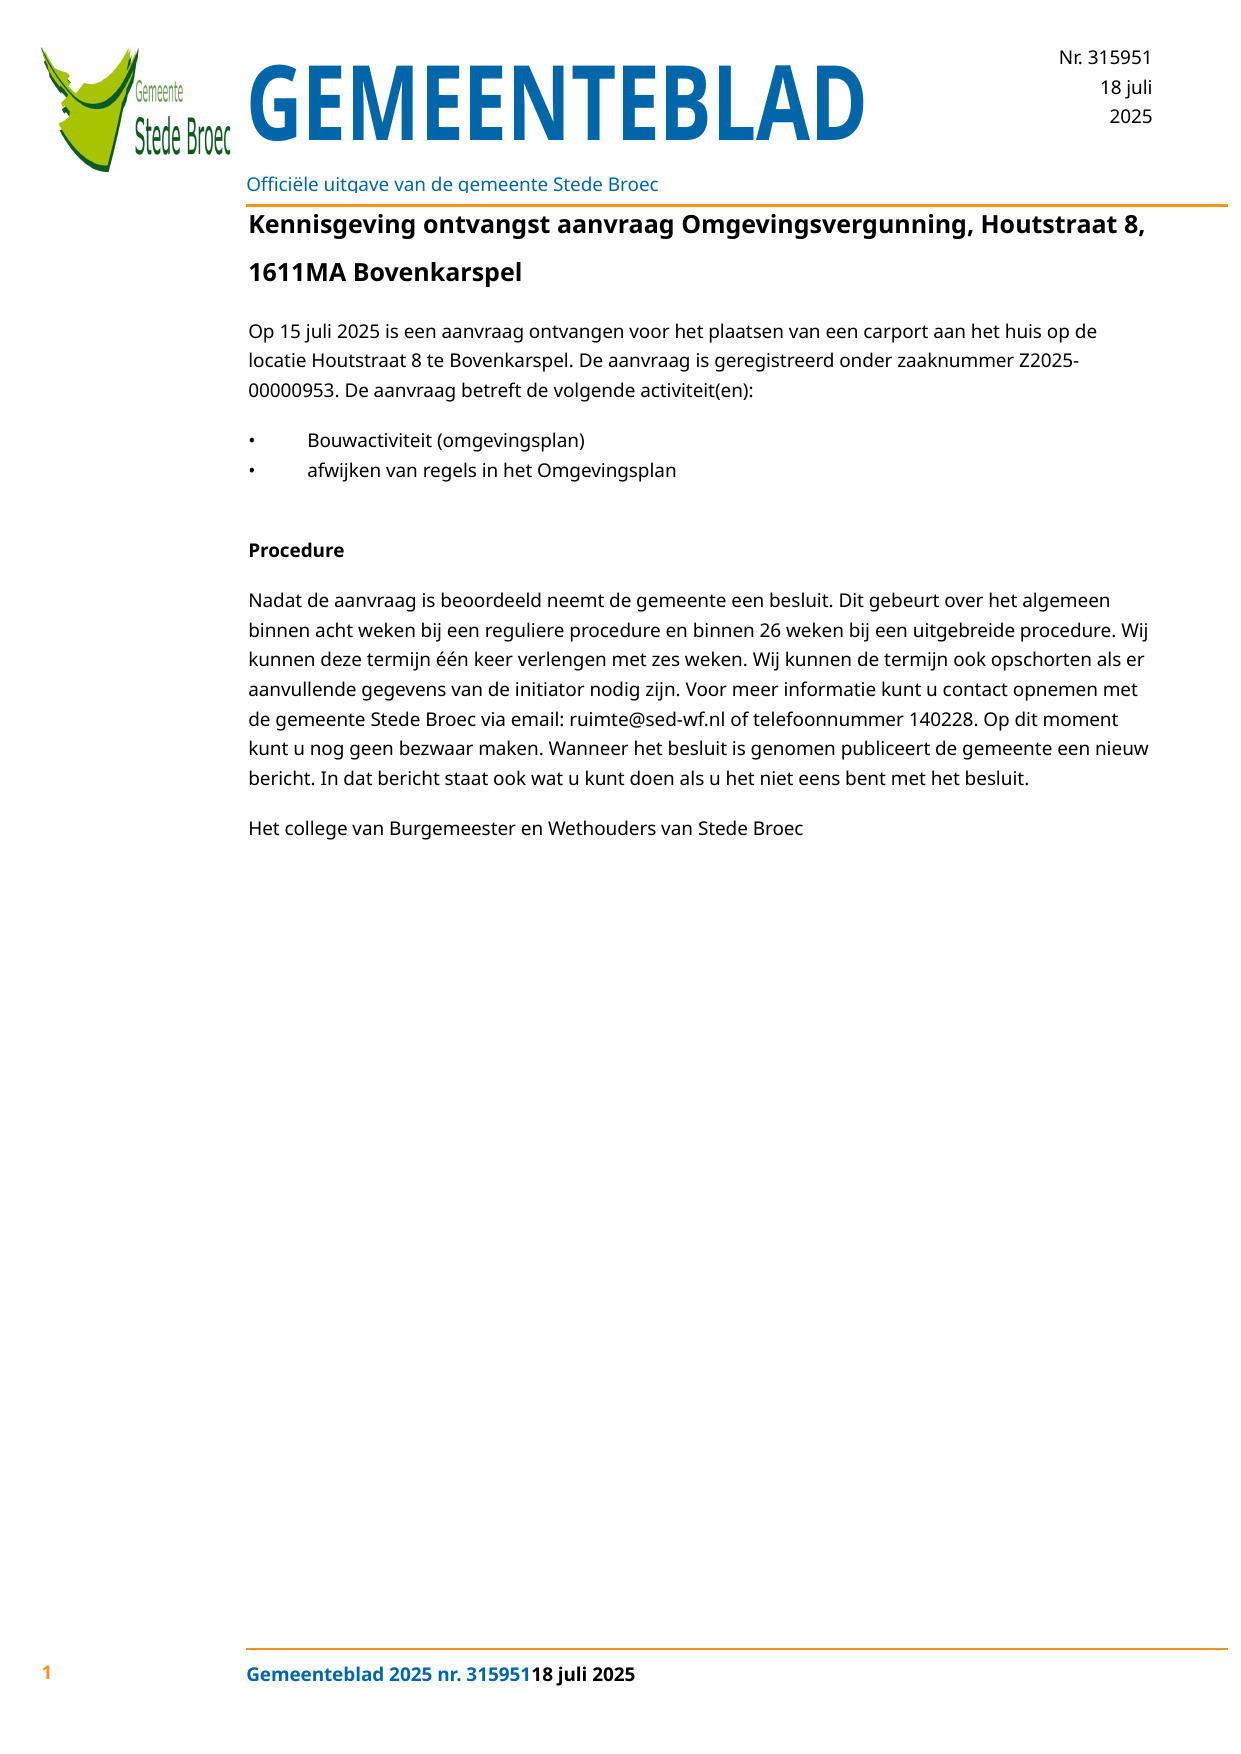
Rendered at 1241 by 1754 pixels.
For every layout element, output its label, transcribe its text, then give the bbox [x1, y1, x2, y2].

text Het college van Burgemeester en Wethouders van Stede Broec [248, 815, 1152, 841]
picture [41, 47, 231, 172]
text Kennisgeving ontvangst aanvraag Omgevingsvergunning, Houtstraat 8, 1611MA Bovenkarspel [248, 207, 1152, 288]
list Bouwactiviteit (omgevingsplan) [248, 427, 1152, 453]
list afwijken van regels in het Omgevingsplan [248, 457, 1152, 483]
text Nadat de aanvraag is beoordeeld neemt de gemeente een besluit. Dit gebeurt over het algemeen binnen acht weken bij een reguliere procedure en binnen 26 weken bij een uitgebreide procedure. Wij kunnen deze termijn één keer verlengen met zes weken. Wij kunnen de termijn ook opschorten als er aanvullende gegevens van de initiator nodig zijn. Voor meer informatie kunt u contact opnemen met de gemeente Stede Broec via email: ruimte@sed-wf.nl of telefoonnummer 140228. Op dit moment kunt u nog geen bezwaar maken. Wanneer het besluit is genomen publiceert de gemeente een nieuw bericht. In dat bericht staat ook wat u kunt doen als u het niet eens bent met het besluit. [248, 587, 1152, 791]
text Procedure [248, 537, 1152, 563]
text Op 15 juli 2025 is een aanvraag ontvangen voor het plaatsen van een carport aan het huis op de locatie Houtstraat 8 te Bovenkarspel. De aanvraag is geregistreerd onder zaaknummer Z2025-00000953. De aanvraag betreft de volgende activiteit(en): [248, 318, 1152, 403]
